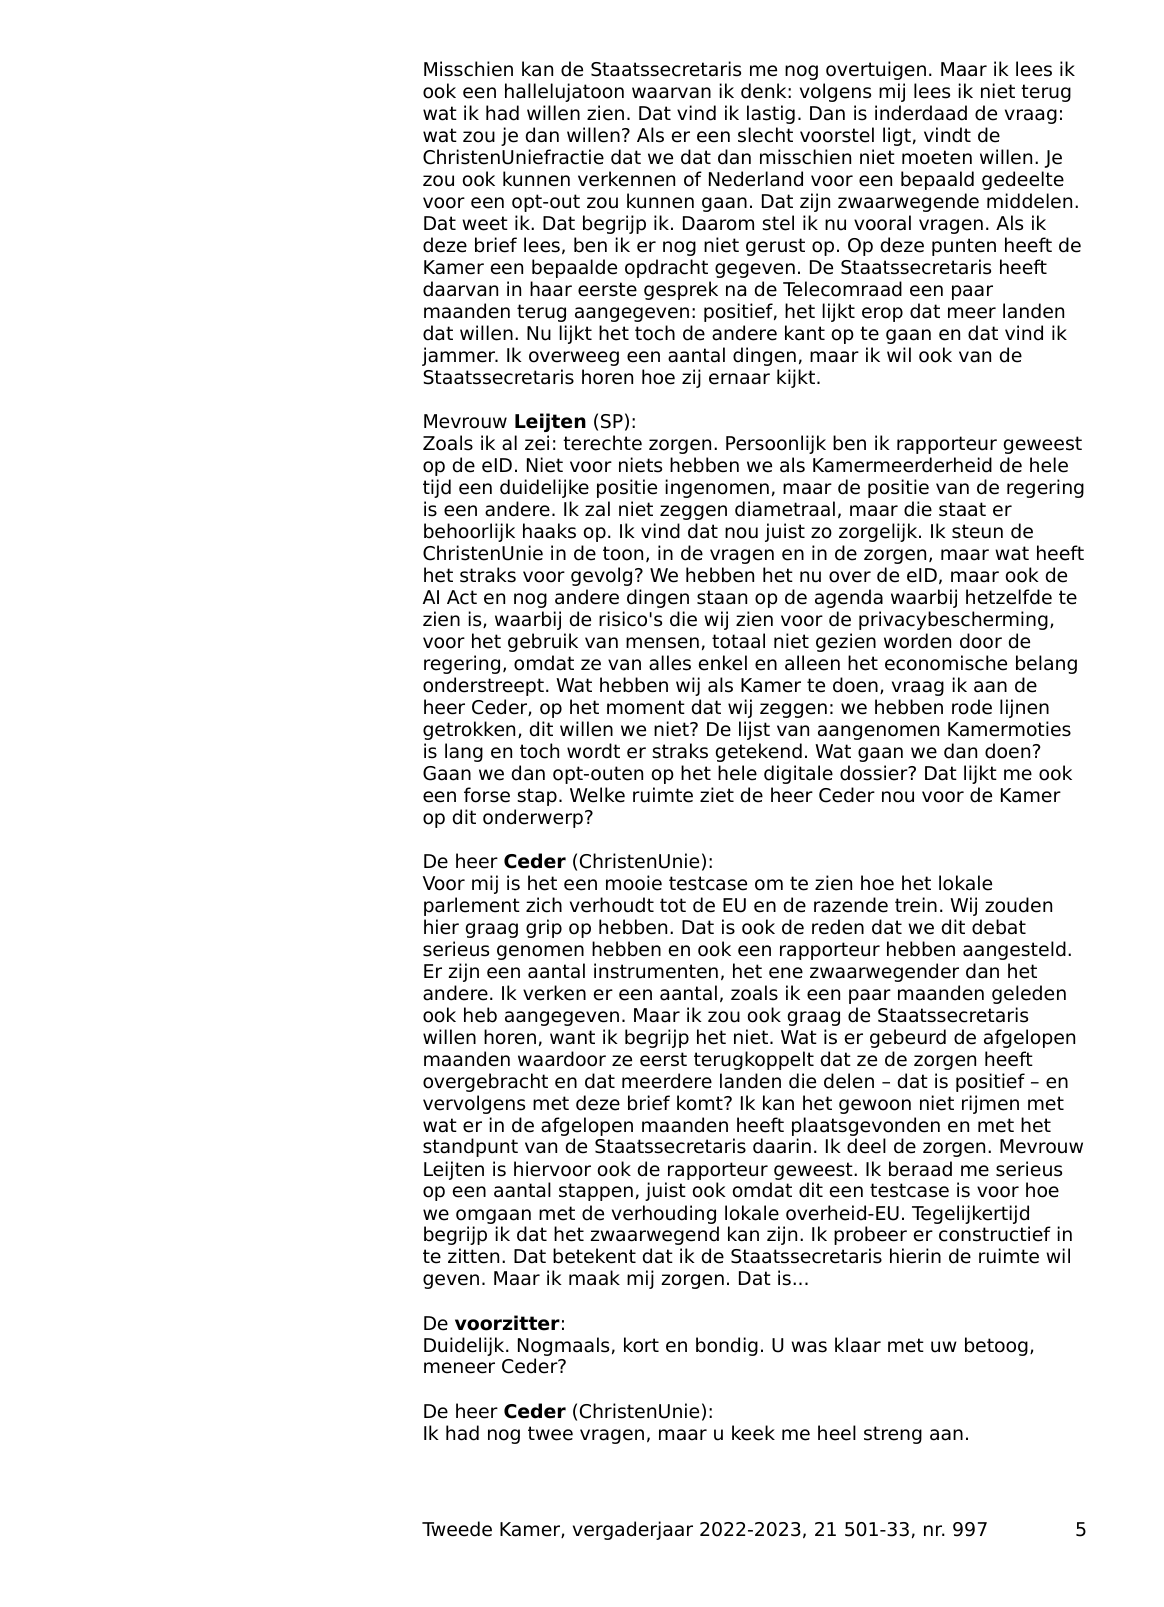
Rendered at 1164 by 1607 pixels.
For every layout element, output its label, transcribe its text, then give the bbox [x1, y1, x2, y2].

text De heer Ceder (ChristenUnie): [422, 851, 1087, 873]
text Mevrouw Leijten (SP): [422, 411, 1087, 433]
text Zoals ik al zei: terechte zorgen. Persoonlijk ben ik rapporteur geweest op de eID. Niet voor niets hebben we als Kamermeerderheid de hele tijd een duidelijke positie ingenomen, maar de positie van de regering is een andere. Ik zal niet zeggen diametraal, maar die staat er behoorlijk haaks op. Ik vind dat nou juist zo zorgelijk. Ik steun de ChristenUnie in de toon, in de vragen en in de zorgen, maar wat heeft het straks voor gevolg? We hebben het nu over de eID, maar ook de AI Act en nog andere dingen staan op de agenda waarbij hetzelfde te zien is, waarbij de risico's die wij zien voor de privacybescherming, voor het gebruik van mensen, totaal niet gezien worden door de regering, omdat ze van alles enkel en alleen het economische belang onderstreept. Wat hebben wij als Kamer te doen, vraag ik aan de heer Ceder, op het moment dat wij zeggen: we hebben rode lijnen getrokken, dit willen we niet? De lijst van aangenomen Kamermoties is lang en toch wordt er straks getekend. Wat gaan we dan doen? Gaan we dan opt-outen op het hele digitale dossier? Dat lijkt me ook een forse stap. Welke ruimte ziet de heer Ceder nou voor de Kamer op dit onderwerp? [422, 433, 1087, 828]
text De heer Ceder (ChristenUnie): [422, 1401, 1087, 1423]
text De voorzitter: [422, 1312, 1087, 1334]
text Voor mij is het een mooie testcase om te zien hoe het lokale parlement zich verhoudt tot de EU en de razende trein. Wij zouden hier graag grip op hebben. Dat is ook de reden dat we dit debat serieus genomen hebben en ook een rapporteur hebben aangesteld. Er zijn een aantal instrumenten, het ene zwaarwegender dan het andere. Ik verken er een aantal, zoals ik een paar maanden geleden ook heb aangegeven. Maar ik zou ook graag de Staatssecretaris willen horen, want ik begrijp het niet. Wat is er gebeurd de afgelopen maanden waardoor ze eerst terugkoppelt dat ze de zorgen heeft overgebracht en dat meerdere landen die delen – dat is positief – en vervolgens met deze brief komt? Ik kan het gewoon niet rijmen met wat er in de afgelopen maanden heeft plaatsgevonden en met het standpunt van de Staatssecretaris daarin. Ik deel de zorgen. Mevrouw Leijten is hiervoor ook de rapporteur geweest. Ik beraad me serieus op een aantal stappen, juist ook omdat dit een testcase is voor hoe we omgaan met de verhouding lokale overheid-EU. Tegelijkertijd begrijp ik dat het zwaarwegend kan zijn. Ik probeer er constructief in te zitten. Dat betekent dat ik de Staatssecretaris hierin de ruimte wil geven. Maar ik maak mij zorgen. Dat is... [422, 873, 1087, 1290]
text Ik had nog twee vragen, maar u keek me heel streng aan. [422, 1423, 1087, 1444]
text Duidelijk. Nogmaals, kort en bondig. U was klaar met uw betoog, meneer Ceder? [422, 1334, 1087, 1378]
text Misschien kan de Staatssecretaris me nog overtuigen. Maar ik lees ik ook een hallelujatoon waarvan ik denk: volgens mij lees ik niet terug wat ik had willen zien. Dat vind ik lastig. Dan is inderdaad de vraag: wat zou je dan willen? Als er een slecht voorstel ligt, vindt de ChristenUniefractie dat we dat dan misschien niet moeten willen. Je zou ook kunnen verkennen of Nederland voor een bepaald gedeelte voor een opt-out zou kunnen gaan. Dat zijn zwaarwegende middelen. Dat weet ik. Dat begrijp ik. Daarom stel ik nu vooral vragen. Als ik deze brief lees, ben ik er nog niet gerust op. Op deze punten heeft de Kamer een bepaalde opdracht gegeven. De Staatssecretaris heeft daarvan in haar eerste gesprek na de Telecomraad een paar maanden terug aangegeven: positief, het lijkt erop dat meer landen dat willen. Nu lijkt het toch de andere kant op te gaan en dat vind ik jammer. Ik overweeg een aantal dingen, maar ik wil ook van de Staatssecretaris horen hoe zij ernaar kijkt. [422, 59, 1087, 389]
